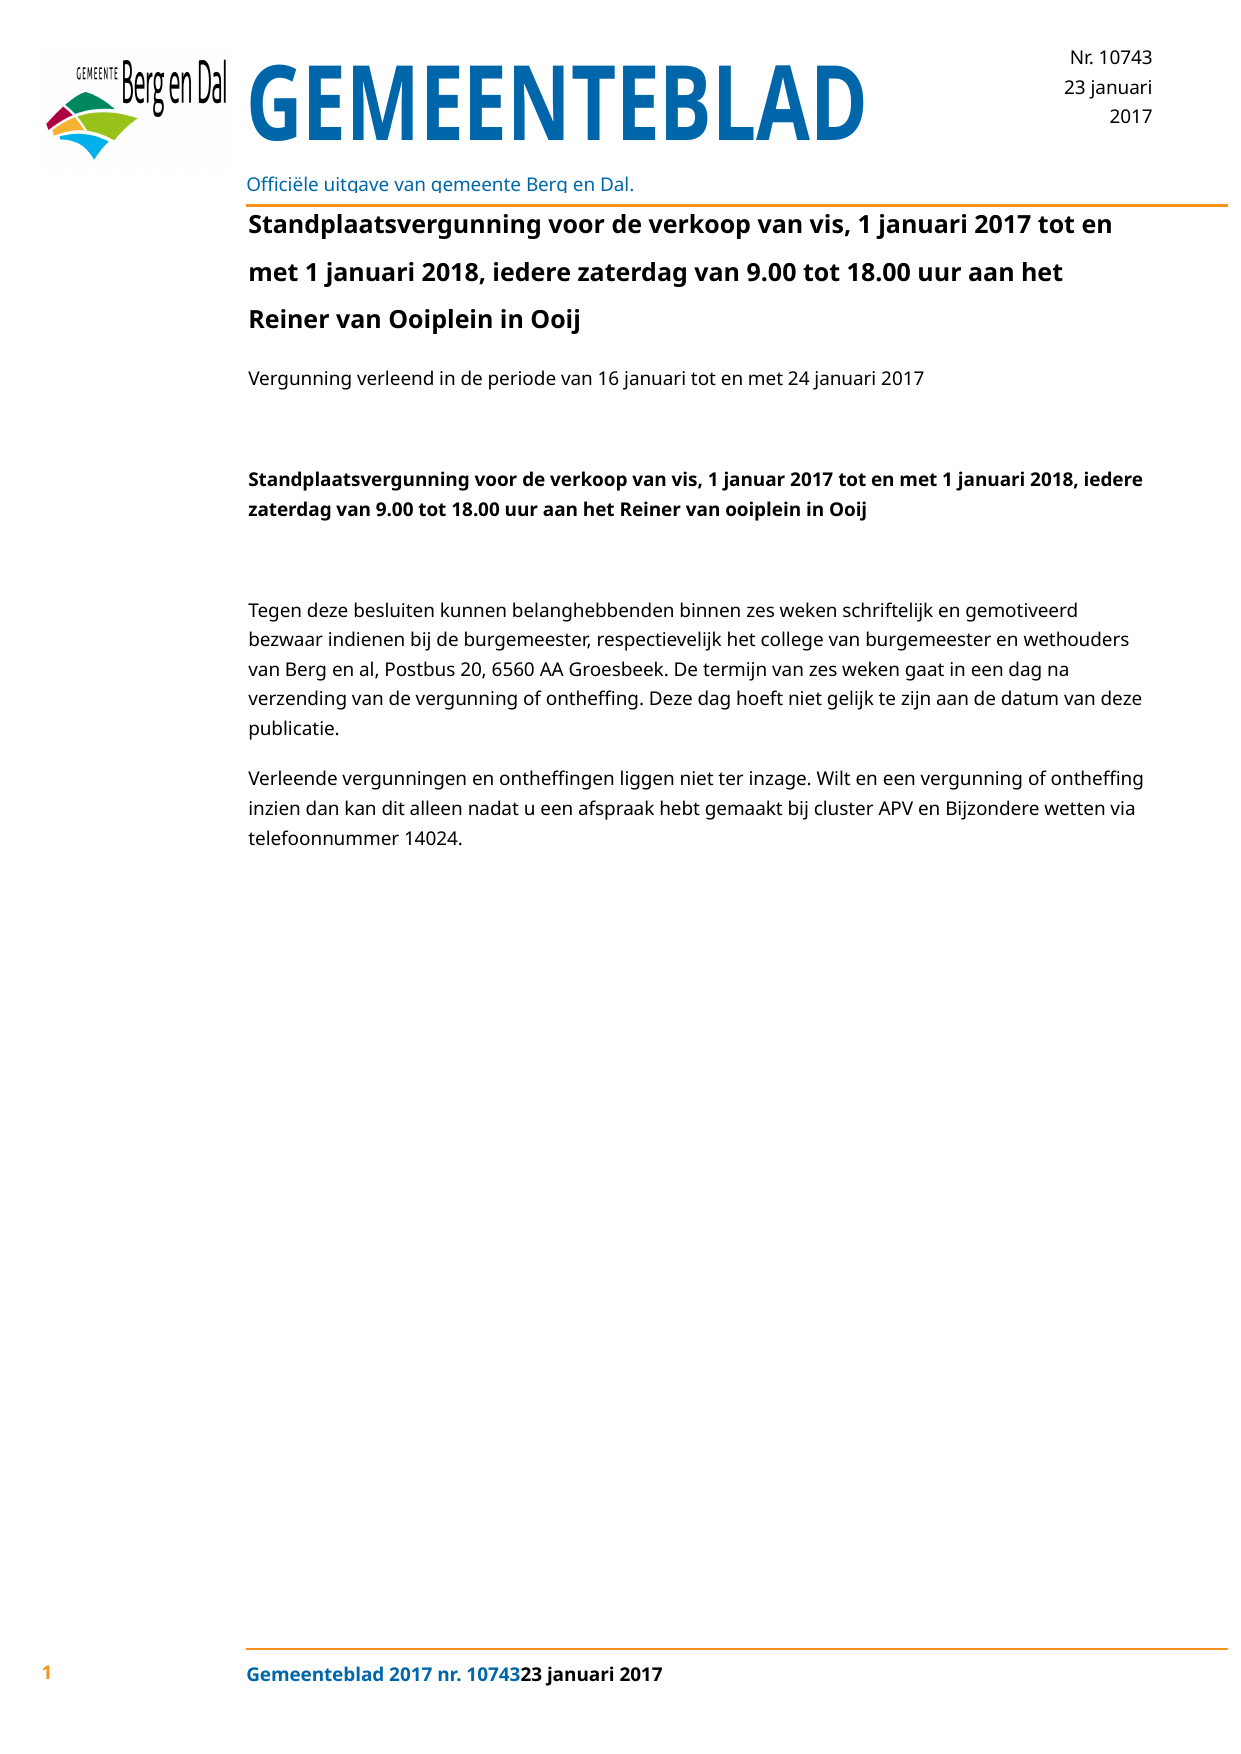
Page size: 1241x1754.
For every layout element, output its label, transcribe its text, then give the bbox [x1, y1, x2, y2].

text Standplaatsvergunning voor de verkoop van vis, 1 januar 2017 tot en met 1 januari 2018, iedere zaterdag van 9.00 tot 18.00 uur aan het Reiner van ooiplein in Ooij [248, 466, 1152, 522]
text Tegen deze besluiten kunnen belanghebbenden binnen zes weken schriftelijk en gemotiveerd bezwaar indienen bij de burgemeester, respectievelijk het college van burgemeester en wethouders van Berg en al, Postbus 20, 6560 AA Groesbeek. De termijn van zes weken gaat in een dag na verzending van de vergunning of ontheffing. Deze dag hoeft niet gelijk te zijn aan de datum van deze publicatie. [248, 597, 1152, 741]
text Vergunning verleend in de periode van 16 januari tot en met 24 januari 2017 [248, 366, 1152, 391]
text Verleende vergunningen en ontheffingen liggen niet ter inzage. Wilt en een vergunning of ontheffing inzien dan kan dit alleen nadat u een afspraak hebt gemaakt bij cluster APV en Bijzondere wetten via telefoonnummer 14024. [248, 766, 1152, 850]
picture [41, 47, 231, 172]
text Standplaatsvergunning voor de verkoop van vis, 1 januari 2017 tot en met 1 januari 2018, iedere zaterdag van 9.00 tot 18.00 uur aan het Reiner van Ooiplein in Ooij [248, 207, 1152, 336]
